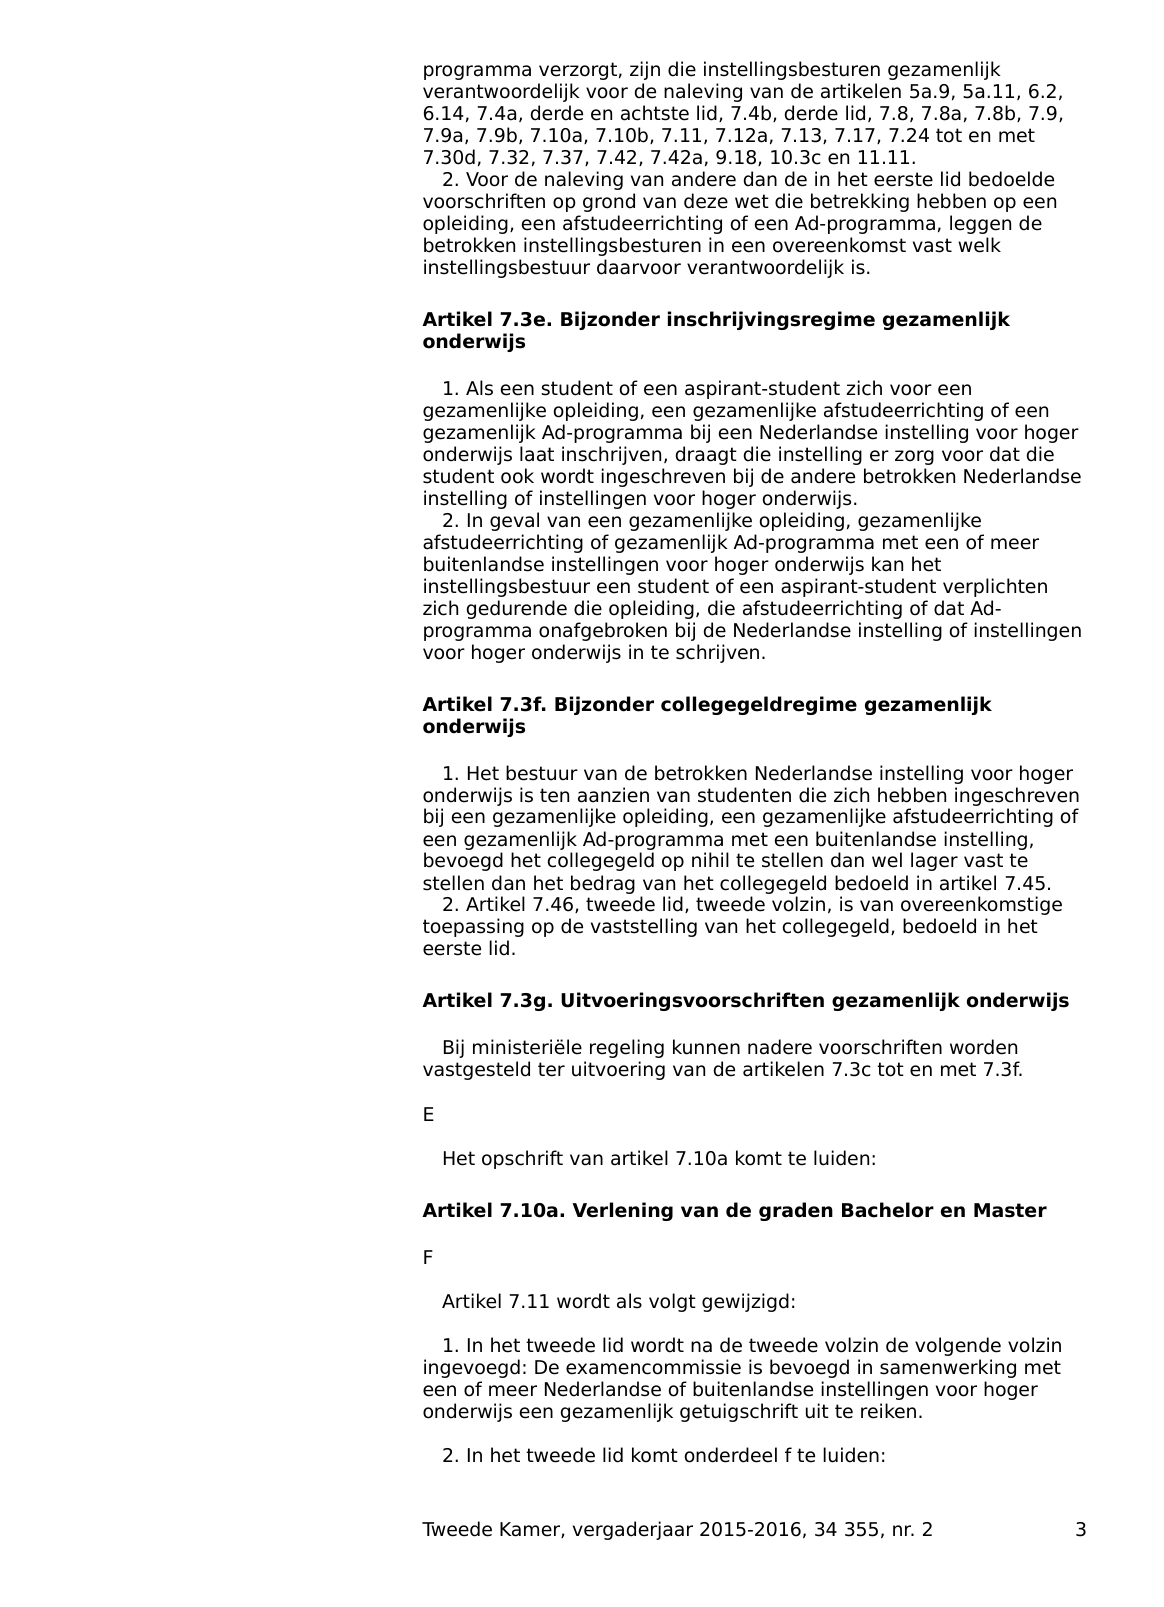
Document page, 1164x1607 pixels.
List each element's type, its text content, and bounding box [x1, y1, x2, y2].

text 1. In het tweede lid wordt na de tweede volzin de volgende volzin ingevoegd: De examencommissie is bevoegd in samenwerking met een of meer Nederlandse of buitenlandse instellingen voor hoger onderwijs een gezamenlijk getuigschrift uit te reiken. [422, 1335, 1087, 1423]
text E [422, 1103, 1087, 1125]
text 2. Voor de naleving van andere dan de in het eerste lid bedoelde voorschriften op grond van deze wet die betrekking hebben op een opleiding, een afstudeerrichting of een Ad-programma, leggen de betrokken instellingsbesturen in een overeenkomst vast welk instellingsbestuur daarvoor verantwoordelijk is. [422, 169, 1087, 279]
text 1. Als een student of een aspirant-student zich voor een gezamenlijke opleiding, een gezamenlijke afstudeerrichting of een gezamenlijk Ad-programma bij een Nederlandse instelling voor hoger onderwijs laat inschrijven, draagt die instelling er zorg voor dat die student ook wordt ingeschreven bij de andere betrokken Nederlandse instelling of instellingen voor hoger onderwijs. [422, 378, 1087, 510]
text Artikel 7.11 wordt als volgt gewijzigd: [422, 1291, 1087, 1313]
text 2. In het tweede lid komt onderdeel f te luiden: [422, 1445, 1087, 1467]
subtitle Artikel 7.3e. Bijzonder inschrijvingsregime gezamenlijk onderwijs [422, 309, 1087, 353]
text F [422, 1247, 1087, 1268]
subtitle Artikel 7.3f. Bijzonder collegegeldregime gezamenlijk onderwijs [422, 693, 1087, 737]
text Het opschrift van artikel 7.10a komt te luiden: [422, 1148, 1087, 1169]
subtitle Artikel 7.3g. Uitvoeringsvoorschriften gezamenlijk onderwijs [422, 990, 1087, 1012]
text Bij ministeriële regeling kunnen nadere voorschriften worden vastgesteld ter uitvoering van de artikelen 7.3c tot en met 7.3f. [422, 1037, 1087, 1081]
text 2. Artikel 7.46, tweede lid, tweede volzin, is van overeenkomstige toepassing op de vaststelling van het collegegeld, bedoeld in het eerste lid. [422, 894, 1087, 960]
text 2. In geval van een gezamenlijke opleiding, gezamenlijke afstudeerrichting of gezamenlijk Ad-programma met een of meer buitenlandse instellingen voor hoger onderwijs kan het instellingsbestuur een student of een aspirant-student verplichten zich gedurende die opleiding, die afstudeerrichting of dat Ad-programma onafgebroken bij de Nederlandse instelling of instellingen voor hoger onderwijs in te schrijven. [422, 510, 1087, 663]
subtitle Artikel 7.10a. Verlening van de graden Bachelor en Master [422, 1199, 1087, 1222]
text 1. Het bestuur van de betrokken Nederlandse instelling voor hoger onderwijs is ten aanzien van studenten die zich hebben ingeschreven bij een gezamenlijke opleiding, een gezamenlijke afstudeerrichting of een gezamenlijk Ad-programma met een buitenlandse instelling, bevoegd het collegegeld op nihil te stellen dan wel lager vast te stellen dan het bedrag van het collegegeld bedoeld in artikel 7.45. [422, 762, 1087, 894]
text programma verzorgt, zijn die instellingsbesturen gezamenlijk verantwoordelijk voor de naleving van de artikelen 5a.9, 5a.11, 6.2, 6.14, 7.4a, derde en achtste lid, 7.4b, derde lid, 7.8, 7.8a, 7.8b, 7.9, 7.9a, 7.9b, 7.10a, 7.10b, 7.11, 7.12a, 7.13, 7.17, 7.24 tot en met 7.30d, 7.32, 7.37, 7.42, 7.42a, 9.18, 10.3c en 11.11. [422, 59, 1087, 169]
